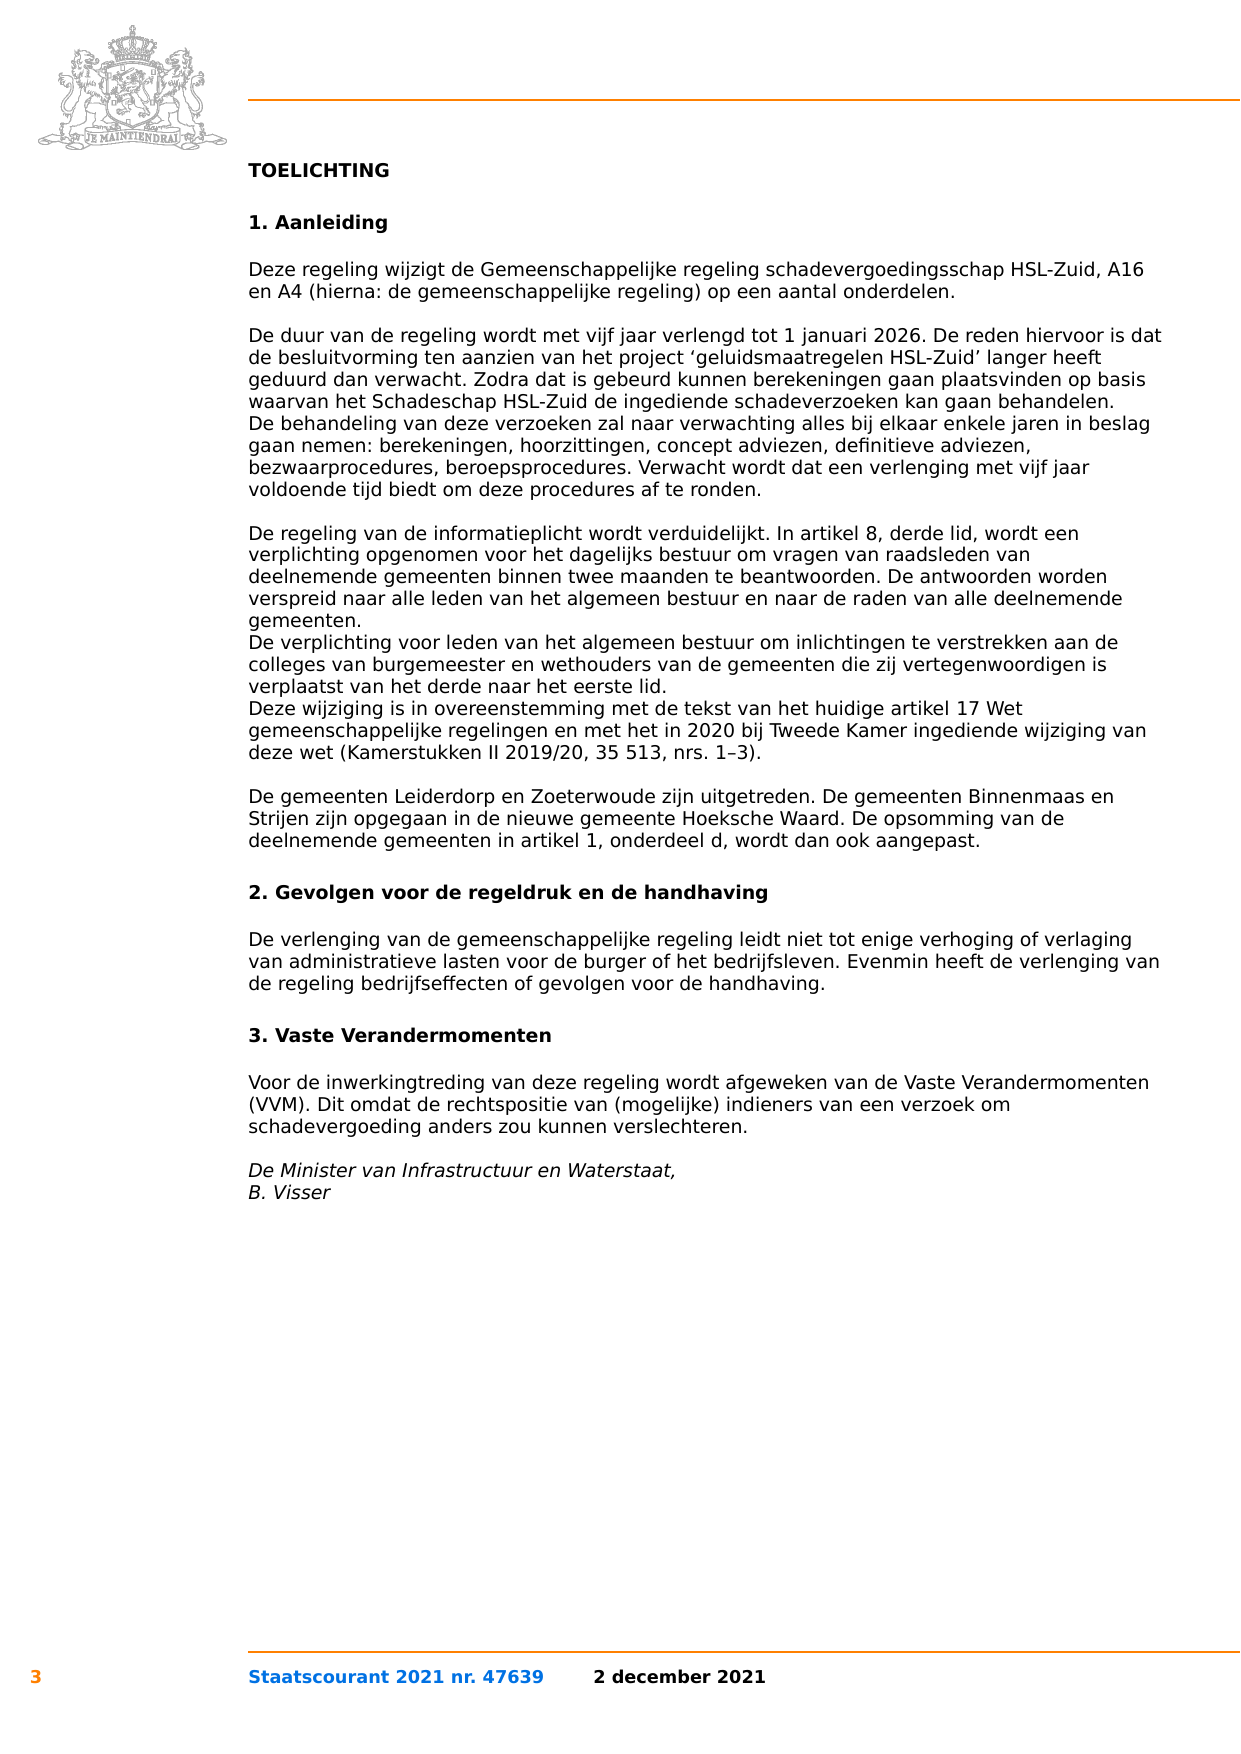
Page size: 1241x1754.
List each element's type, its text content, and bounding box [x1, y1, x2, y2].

text De duur van de regeling wordt met vijf jaar verlengd tot 1 januari 2026. De reden hiervoor is dat de besluitvorming ten aanzien van het project ‘geluidsmaatregelen HSL-Zuid’ langer heeft geduurd dan verwacht. Zodra dat is gebeurd kunnen berekeningen gaan plaatsvinden op basis waarvan het Schadeschap HSL-Zuid de ingediende schadeverzoeken kan gaan behandelen. [248, 325, 1163, 413]
subtitle 3. Vaste Verandermomenten [248, 1025, 1163, 1047]
subtitle 1. Aanleiding [248, 212, 1163, 234]
text Deze regeling wijzigt de Gemeenschappelijke regeling schadevergoedingsschap HSL-Zuid, A16 en A4 (hierna: de gemeenschappelijke regeling) op een aantal onderdelen. [248, 259, 1163, 303]
text De verplichting voor leden van het algemeen bestuur om inlichtingen te verstrekken aan de colleges van burgemeester en wethouders van de gemeenten die zij vertegenwoordigen is verplaatst van het derde naar het eerste lid. [248, 632, 1163, 698]
text Deze wijziging is in overeenstemming met de tekst van het huidige artikel 17 Wet gemeenschappelijke regelingen en met het in 2020 bij Tweede Kamer ingediende wijziging van deze wet (Kamerstukken II 2019/20, 35 513, nrs. 1–3). [248, 698, 1163, 764]
text De Minister van Infrastructuur en Waterstaat, B. Visser [248, 1160, 1163, 1204]
text De gemeenten Leiderdorp en Zoeterwoude zijn uitgetreden. De gemeenten Binnenmaas en Strijen zijn opgegaan in de nieuwe gemeente Hoeksche Waard. De opsomming van de deelnemende gemeenten in artikel 1, onderdeel d, wordt dan ook aangepast. [248, 786, 1163, 852]
text Voor de inwerkingtreding van deze regeling wordt afgeweken van de Vaste Verandermomenten (VVM). Dit omdat de rechtspositie van (mogelijke) indieners van een verzoek om schadevergoeding anders zou kunnen verslechteren. [248, 1072, 1163, 1138]
subtitle TOELICHTING [248, 160, 1163, 182]
picture [38, 25, 227, 150]
text De regeling van de informatieplicht wordt verduidelijkt. In artikel 8, derde lid, wordt een verplichting opgenomen voor het dagelijks bestuur om vragen van raadsleden van deelnemende gemeenten binnen twee maanden te beantwoorden. De antwoorden worden verspreid naar alle leden van het algemeen bestuur en naar de raden van alle deelnemende gemeenten. [248, 522, 1163, 632]
subtitle 2. Gevolgen voor de regeldruk en de handhaving [248, 882, 1163, 904]
text De verlenging van de gemeenschappelijke regeling leidt niet tot enige verhoging of verlaging van administratieve lasten voor de burger of het bedrijfsleven. Evenmin heeft de verlenging van de regeling bedrijfseffecten of gevolgen voor de handhaving. [248, 929, 1163, 995]
text De behandeling van deze verzoeken zal naar verwachting alles bij elkaar enkele jaren in beslag gaan nemen: berekeningen, hoorzittingen, concept adviezen, definitieve adviezen, bezwaarprocedures, beroepsprocedures. Verwacht wordt dat een verlenging met vijf jaar voldoende tijd biedt om deze procedures af te ronden. [248, 413, 1163, 501]
